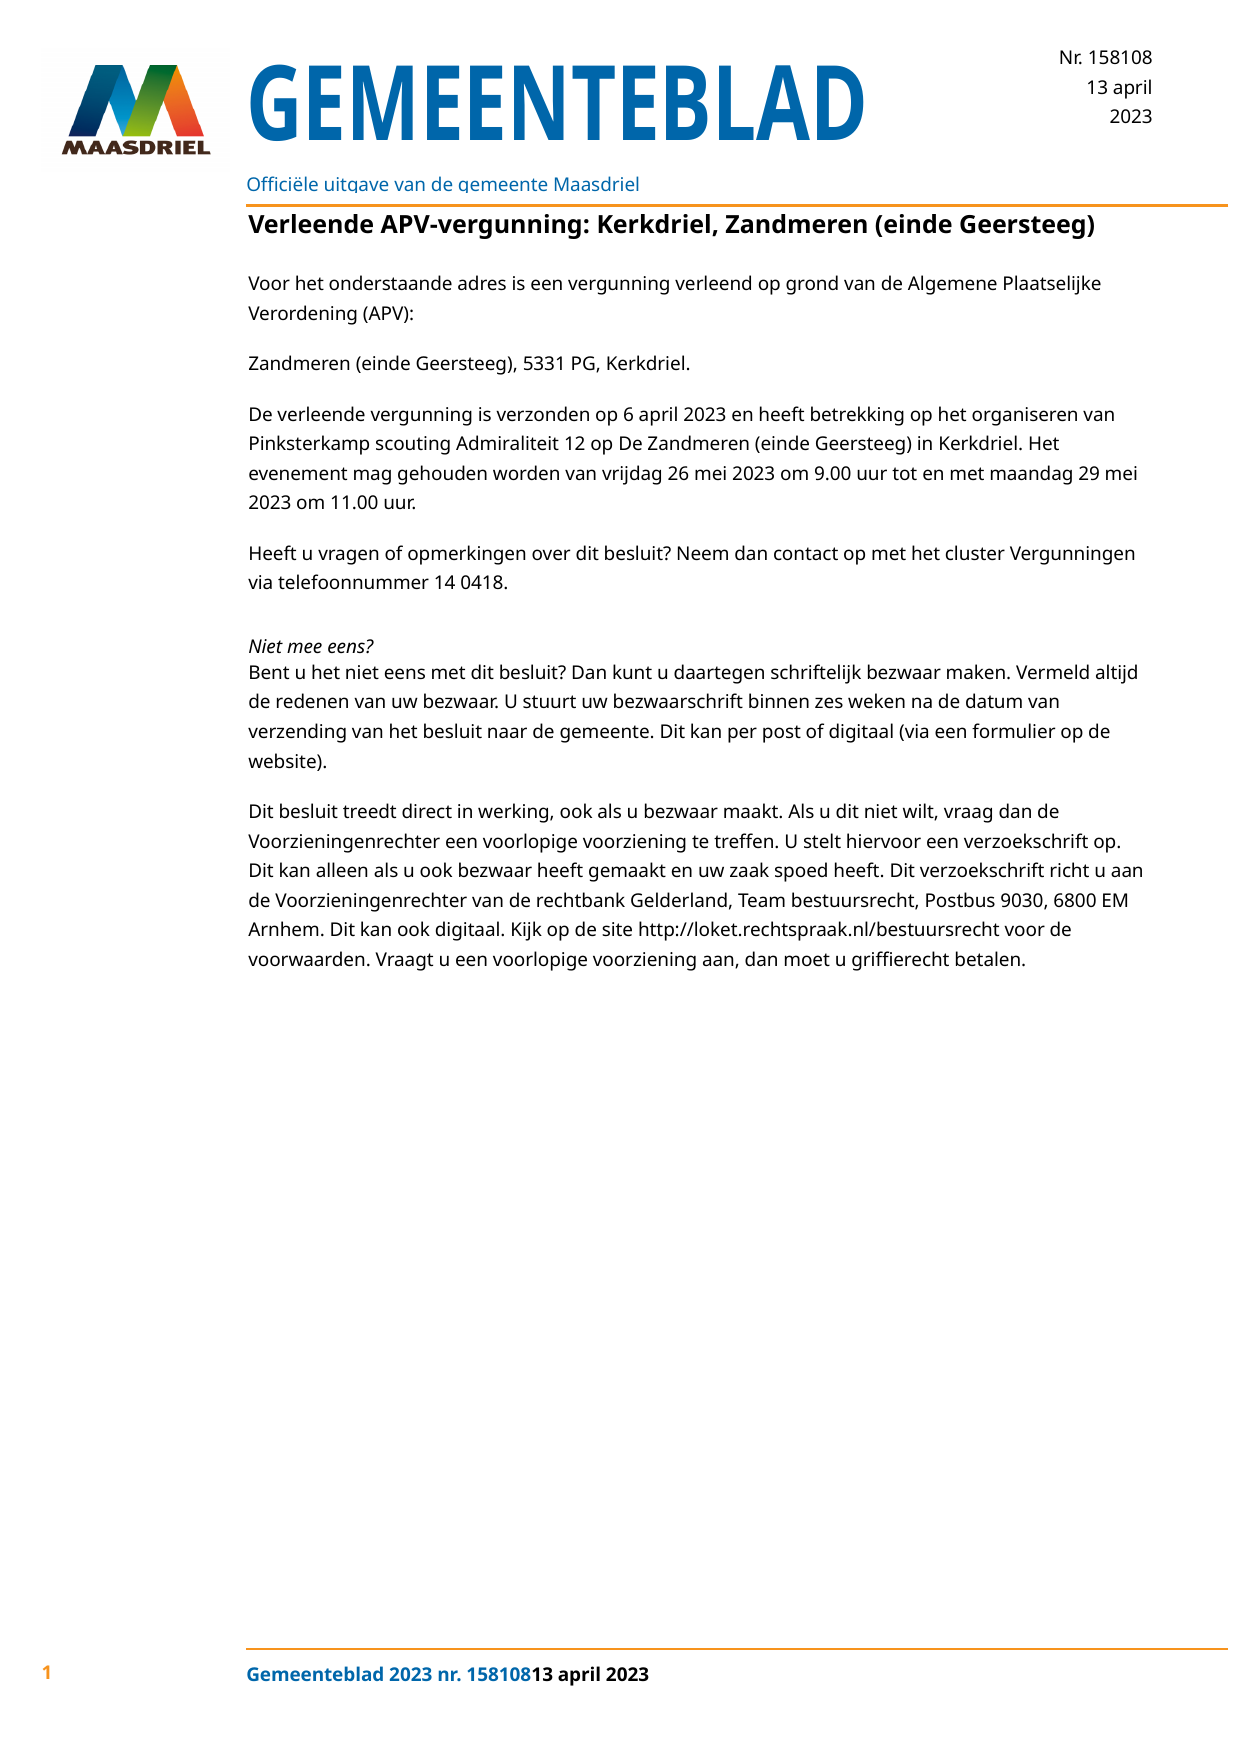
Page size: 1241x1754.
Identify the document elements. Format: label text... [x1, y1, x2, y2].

text Dit besluit treedt direct in werking, ook als u bezwaar maakt. Als u dit niet wilt, vraag dan de Voorzieningenrechter een voorlopige voorziening te treffen. U stelt hiervoor een verzoekschrift op. Dit kan alleen als u ook bezwaar heeft gemaakt en uw zaak spoed heeft. Dit verzoekschrift richt u aan de Voorzieningenrechter van de rechtbank Gelderland, Team bestuursrecht, Postbus 9030, 6800 EM Arnhem. Dit kan ook digitaal. Kijk op de site http://loket.rechtspraak.nl/bestuursrecht voor de voorwaarden. Vraagt u een voorlopige voorziening aan, dan moet u griffierecht betalen. [248, 798, 1152, 972]
text Bent u het niet eens met dit besluit? Dan kunt u daartegen schriftelijk bezwaar maken. Vermeld altijd de redenen van uw bezwaar. U stuurt uw bezwaarschrift binnen zes weken na de datum van verzending van het besluit naar de gemeente. Dit kan per post of digitaal (via een formulier op de website). [248, 659, 1152, 774]
text De verleende vergunning is verzonden op 6 april 2023 en heeft betrekking op het organiseren van Pinksterkamp scouting Admiraliteit 12 op De Zandmeren (einde Geersteeg) in Kerkdriel. Het evenement mag gehouden worden van vrijdag 26 mei 2023 om 9.00 uur tot en met maandag 29 mei 2023 om 11.00 uur. [248, 401, 1152, 515]
text Niet mee eens? [248, 633, 1152, 659]
text Heeft u vragen of opmerkingen over dit besluit? Neem dan contact op met het cluster Vergunningen via telefoonnummer 14 0418. [248, 540, 1152, 595]
text Voor het onderstaande adres is een vergunning verleend op grond van de Algemene Plaatselijke Verordening (APV): [248, 270, 1152, 326]
text Verleende APV-vergunning: Kerkdriel, Zandmeren (einde Geersteeg) [248, 207, 1152, 241]
text Zandmeren (einde Geersteeg), 5331 PG, Kerkdriel. [248, 350, 1152, 376]
picture [41, 47, 231, 172]
